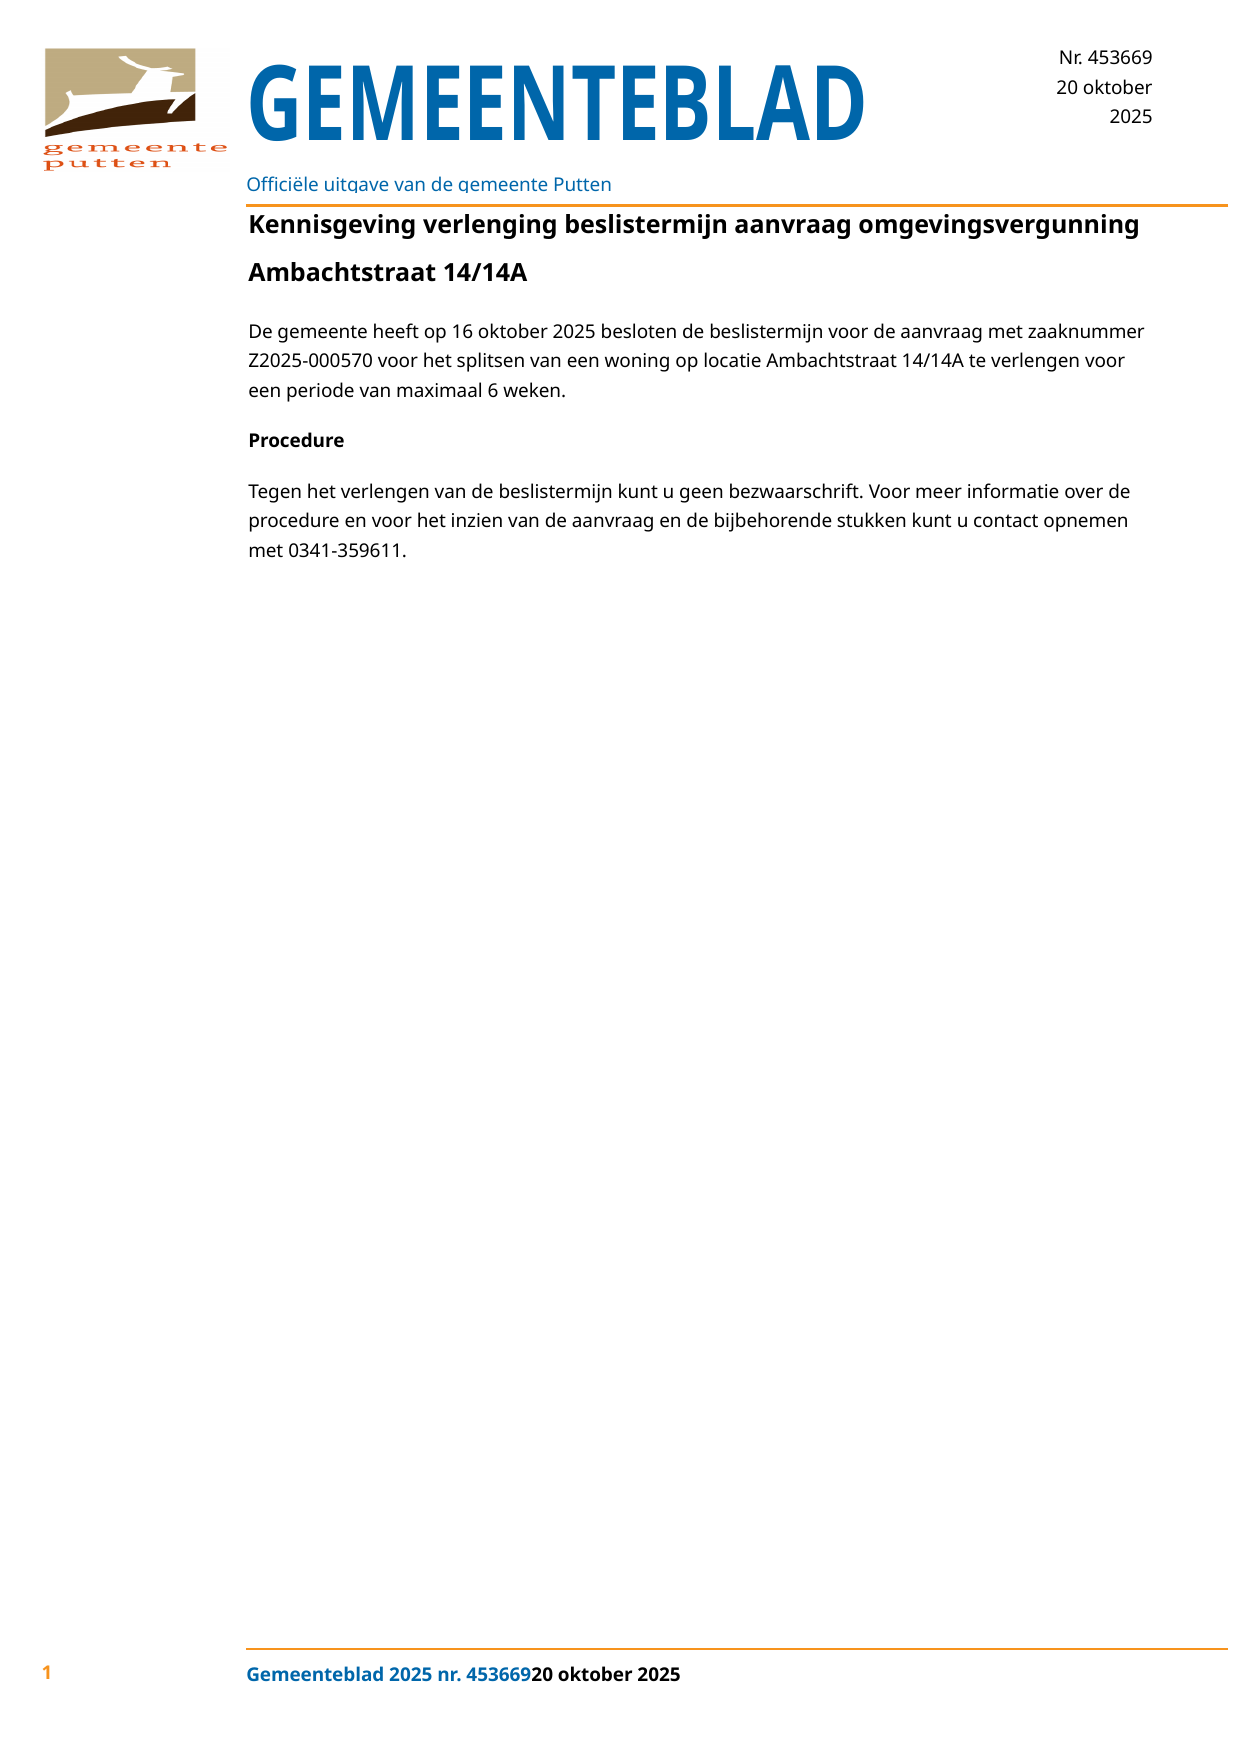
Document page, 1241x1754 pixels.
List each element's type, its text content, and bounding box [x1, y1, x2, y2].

picture [41, 47, 231, 172]
text Kennisgeving verlenging beslistermijn aanvraag omgevingsvergunning Ambachtstraat 14/14A [248, 207, 1152, 288]
text Procedure [248, 427, 1152, 453]
text Tegen het verlengen van de beslistermijn kunt u geen bezwaarschrift. Voor meer informatie over de procedure en voor het inzien van de aanvraag en de bijbehorende stukken kunt u contact opnemen met 0341-359611. [248, 478, 1152, 563]
text De gemeente heeft op 16 oktober 2025 besloten de beslistermijn voor de aanvraag met zaaknummer Z2025-000570 voor het splitsen van een woning op locatie Ambachtstraat 14/14A te verlengen voor een periode van maximaal 6 weken. [248, 318, 1152, 403]
